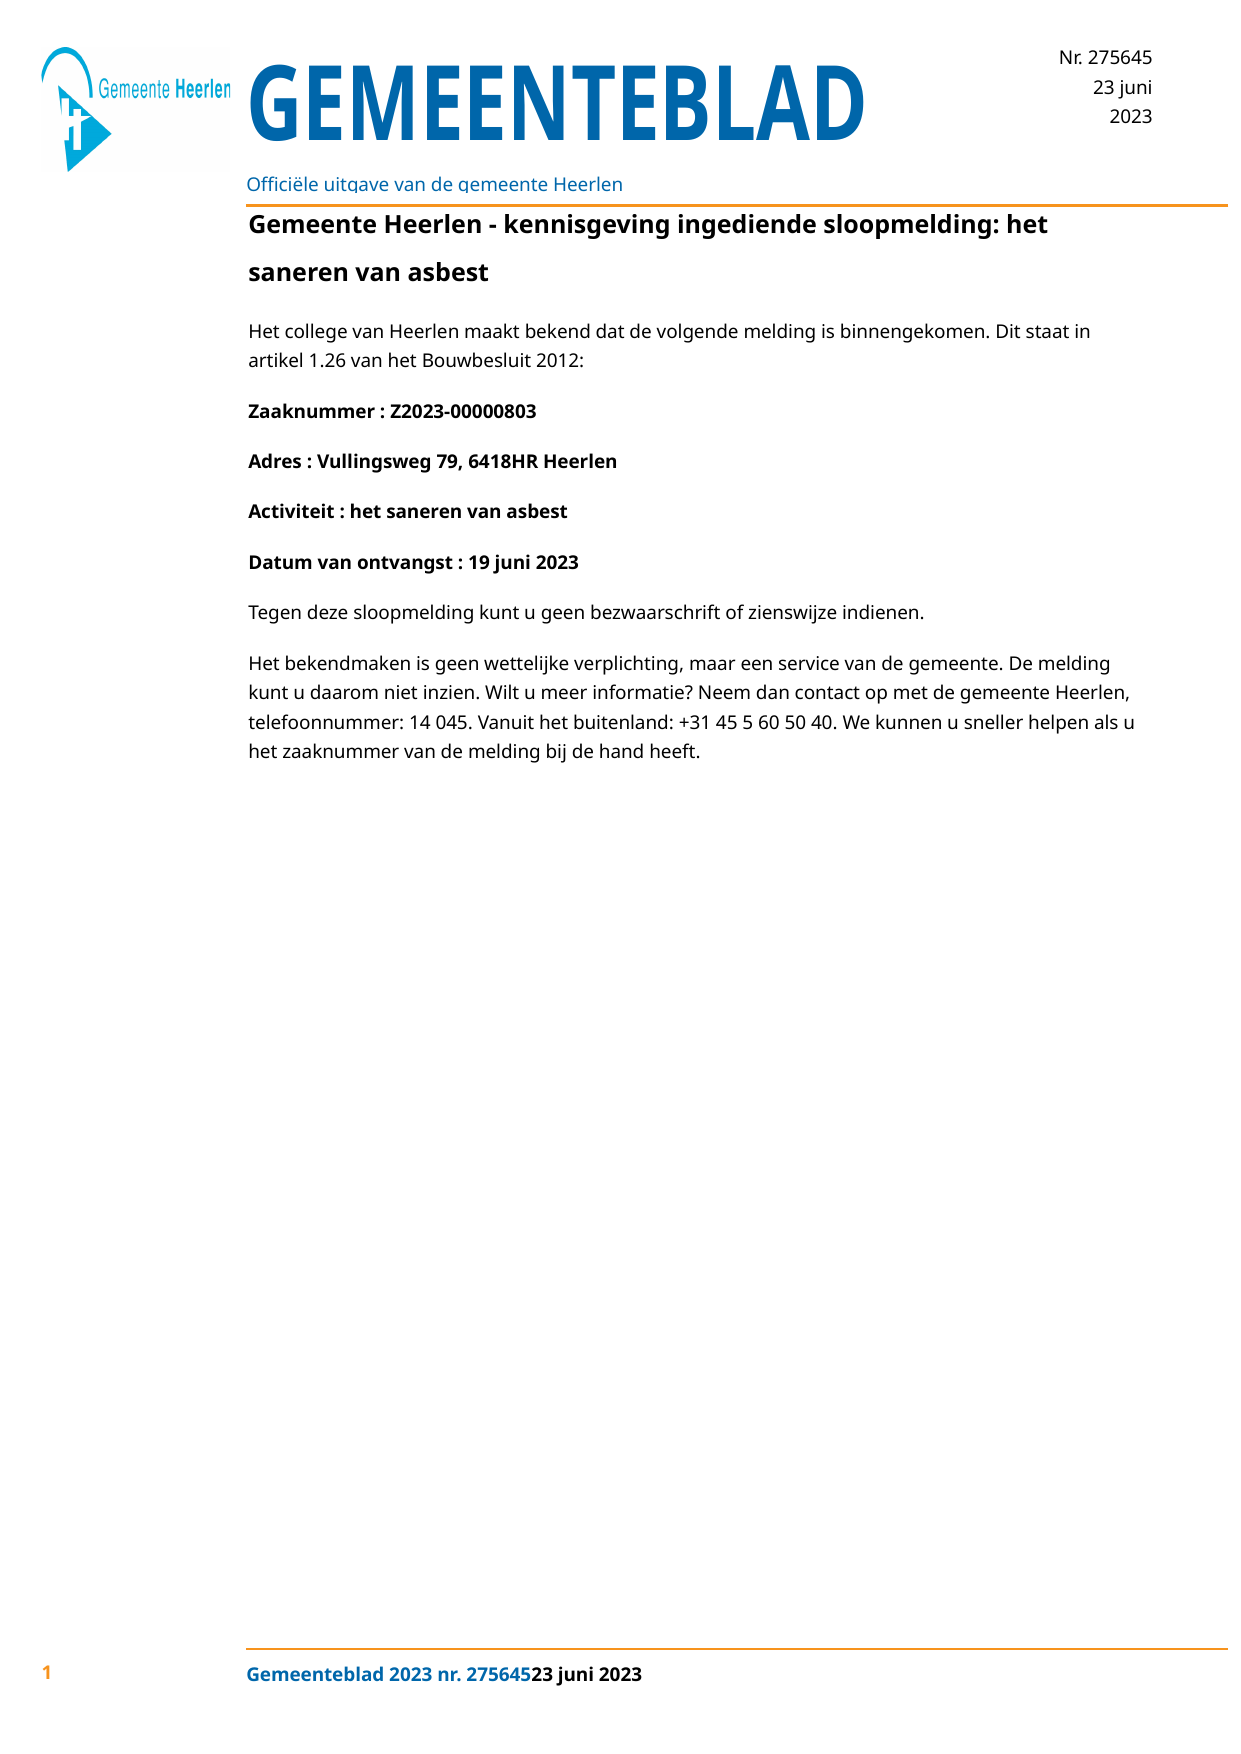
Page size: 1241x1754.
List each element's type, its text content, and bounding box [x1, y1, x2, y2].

text Activiteit : het saneren van asbest [248, 499, 1152, 524]
text Zaaknummer : Z2023-00000803 [248, 398, 1152, 424]
text Tegen deze sloopmelding kunt u geen bezwaarschrift of zienswijze indienen. [248, 599, 1152, 625]
text Adres : Vullingsweg 79, 6418HR Heerlen [248, 448, 1152, 474]
text Gemeente Heerlen - kennisgeving ingediende sloopmelding: het saneren van asbest [248, 207, 1152, 288]
picture [41, 47, 59, 70]
text Datum van ontvangst : 19 juni 2023 [248, 549, 1152, 575]
picture [41, 47, 231, 172]
text Het bekendmaken is geen wettelijke verplichting, maar een service van de gemeente. De melding kunt u daarom niet inzien. Wilt u meer informatie? Neem dan contact op met de gemeente Heerlen, telefoonnummer: 14 045. Vanuit het buitenland: +31 45 5 60 50 40. We kunnen u sneller helpen als u het zaaknummer van de melding bij de hand heeft. [248, 650, 1152, 764]
text Het college van Heerlen maakt bekend dat de volgende melding is binnengekomen. Dit staat in artikel 1.26 van het Bouwbesluit 2012: [248, 318, 1152, 373]
